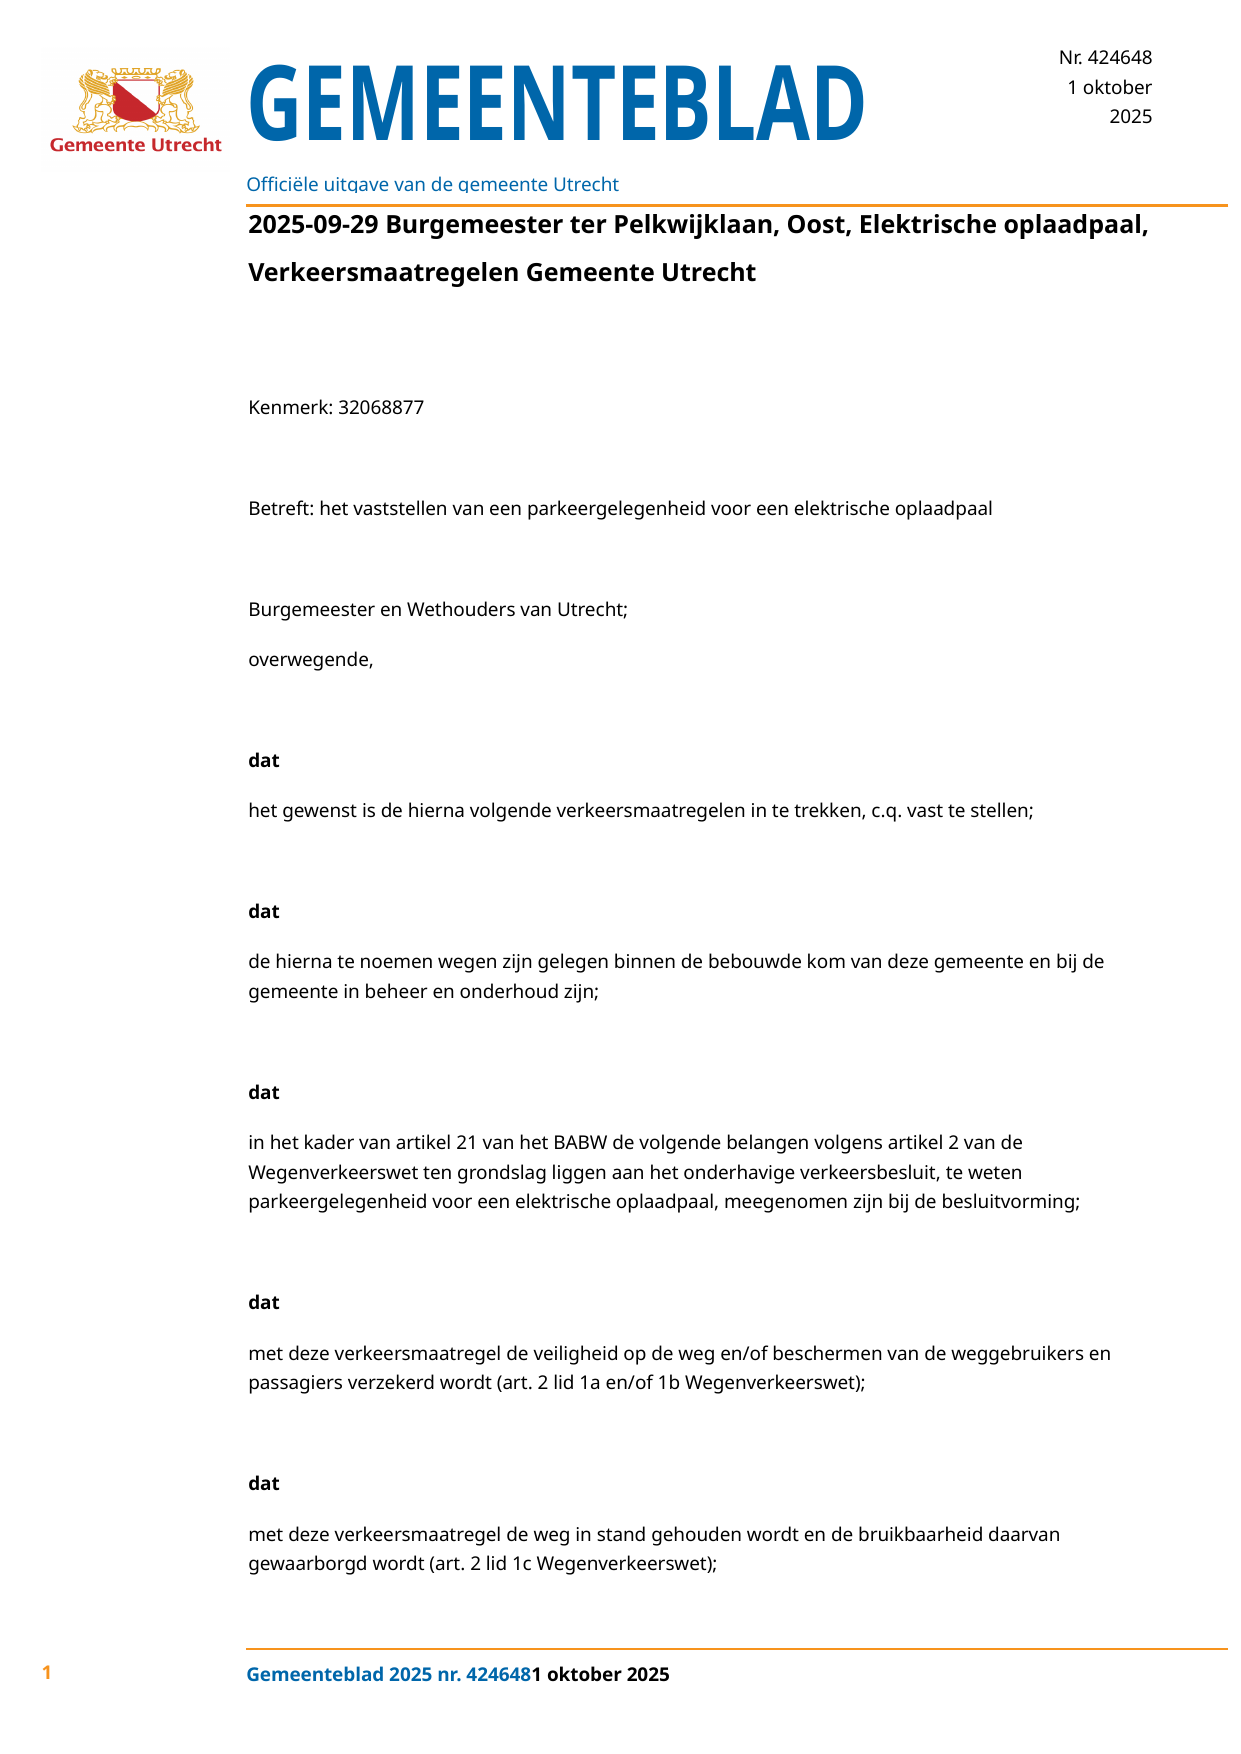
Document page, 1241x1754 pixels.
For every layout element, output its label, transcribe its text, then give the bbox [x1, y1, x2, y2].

text Kenmerk: 32068877 [248, 394, 1152, 420]
text met deze verkeersmaatregel de weg in stand gehouden wordt en de bruikbaarheid daarvan gewaarborgd wordt (art. 2 lid 1c Wegenverkeerswet); [248, 1521, 1152, 1576]
text overwegende, [248, 646, 1152, 672]
picture [41, 47, 231, 172]
text 2025-09-29 Burgemeester ter Pelkwijklaan, Oost, Elektrische oplaadpaal, Verkeersmaatregelen Gemeente Utrecht [248, 207, 1152, 288]
text Betreft: het vaststellen van een parkeergelegenheid voor een elektrische oplaadpaal [248, 495, 1152, 521]
text dat [248, 1079, 1152, 1105]
text Burgemeester en Wethouders van Utrecht; [248, 596, 1152, 621]
text dat [248, 1289, 1152, 1315]
text de hierna te noemen wegen zijn gelegen binnen de bebouwde kom van deze gemeente en bij de gemeente in beheer en onderhoud zijn; [248, 949, 1152, 1004]
text dat [248, 898, 1152, 924]
text met deze verkeersmaatregel de veiligheid op de weg en/of beschermen van de weggebruikers en passagiers verzekerd wordt (art. 2 lid 1a en/of 1b Wegenverkeerswet); [248, 1340, 1152, 1395]
text in het kader van artikel 21 van het BABW de volgende belangen volgens artikel 2 van de Wegenverkeerswet ten grondslag liggen aan het onderhavige verkeersbesluit, te weten parkeergelegenheid voor een elektrische oplaadpaal, meegenomen zijn bij de besluitvorming; [248, 1129, 1152, 1214]
text dat [248, 747, 1152, 773]
text dat [248, 1470, 1152, 1496]
text het gewenst is de hierna volgende verkeersmaatregelen in te trekken, c.q. vast te stellen; [248, 797, 1152, 823]
